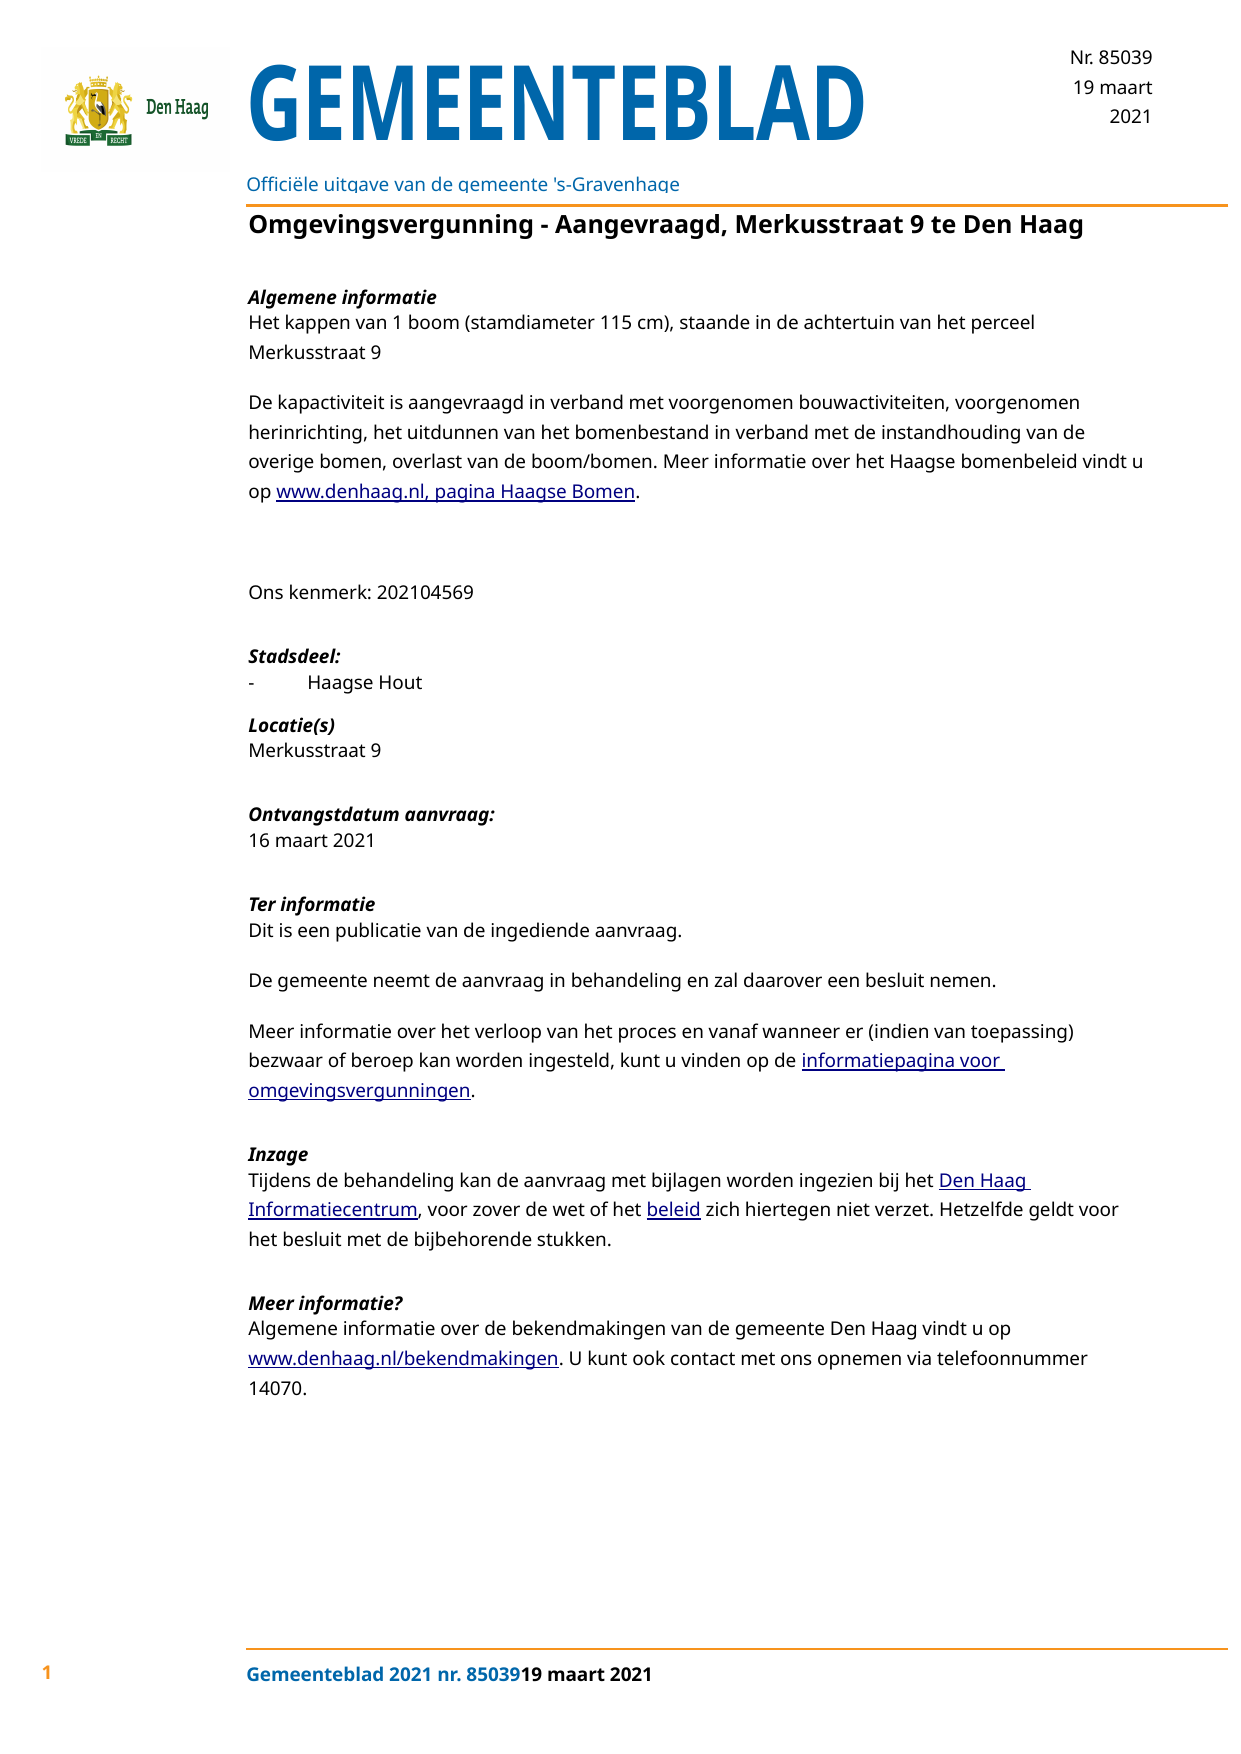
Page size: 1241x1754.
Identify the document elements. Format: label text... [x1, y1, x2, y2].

list Haagse Hout [248, 669, 1152, 694]
text Omgevingsvergunning - Aangevraagd, Merkusstraat 9 te Den Haag [248, 207, 1152, 241]
text Ons kenmerk: 202104569 [248, 579, 1152, 605]
text Tijdens de behandeling kan de aanvraag met bijlagen worden ingezien bij het Den Haag Informatiecentrum, voor zover de wet of het beleid zich hiertegen niet verzet. Hetzelfde geldt voor het besluit met de bijbehorende stukken. [248, 1167, 1152, 1252]
text Ter informatie [248, 891, 1152, 917]
text Het kappen van 1 boom (stamdiameter 115 cm), staande in de achtertuin van het perceel Merkusstraat 9 [248, 309, 1152, 365]
text Merkusstraat 9 [248, 738, 1152, 763]
text Meer informatie? [248, 1290, 1152, 1316]
text De gemeente neemt de aanvraag in behandeling en zal daarover een besluit nemen. [248, 967, 1152, 993]
text Ontvangstdatum aanvraag: [248, 802, 1152, 827]
text Algemene informatie over de bekendmakingen van de gemeente Den Haag vindt u op www.denhaag.nl/bekendmakingen. U kunt ook contact met ons opnemen via telefoonnummer 14070. [248, 1316, 1152, 1401]
text 16 maart 2021 [248, 827, 1152, 853]
text Stadsdeel: [248, 643, 1152, 669]
text Meer informatie over het verloop van het proces en vanaf wanneer er (indien van toepassing) bezwaar of beroep kan worden ingesteld, kunt u vinden op de informatiepagina voor omgevingsvergunningen. [248, 1018, 1152, 1103]
picture [41, 47, 231, 172]
text Dit is een publicatie van de ingediende aanvraag. [248, 917, 1152, 943]
text Inzage [248, 1141, 1152, 1167]
text De kapactiviteit is aangevraagd in verband met voorgenomen bouwactiviteiten, voorgenomen herinrichting, het uitdunnen van het bomenbestand in verband met de instandhouding van de overige bomen, overlast van de boom/bomen. Meer informatie over het Haagse bomenbeleid vindt u op www.denhaag.nl, pagina Haagse Bomen. [248, 389, 1152, 504]
text Algemene informatie [248, 284, 1152, 309]
text Locatie(s) [248, 712, 1152, 738]
